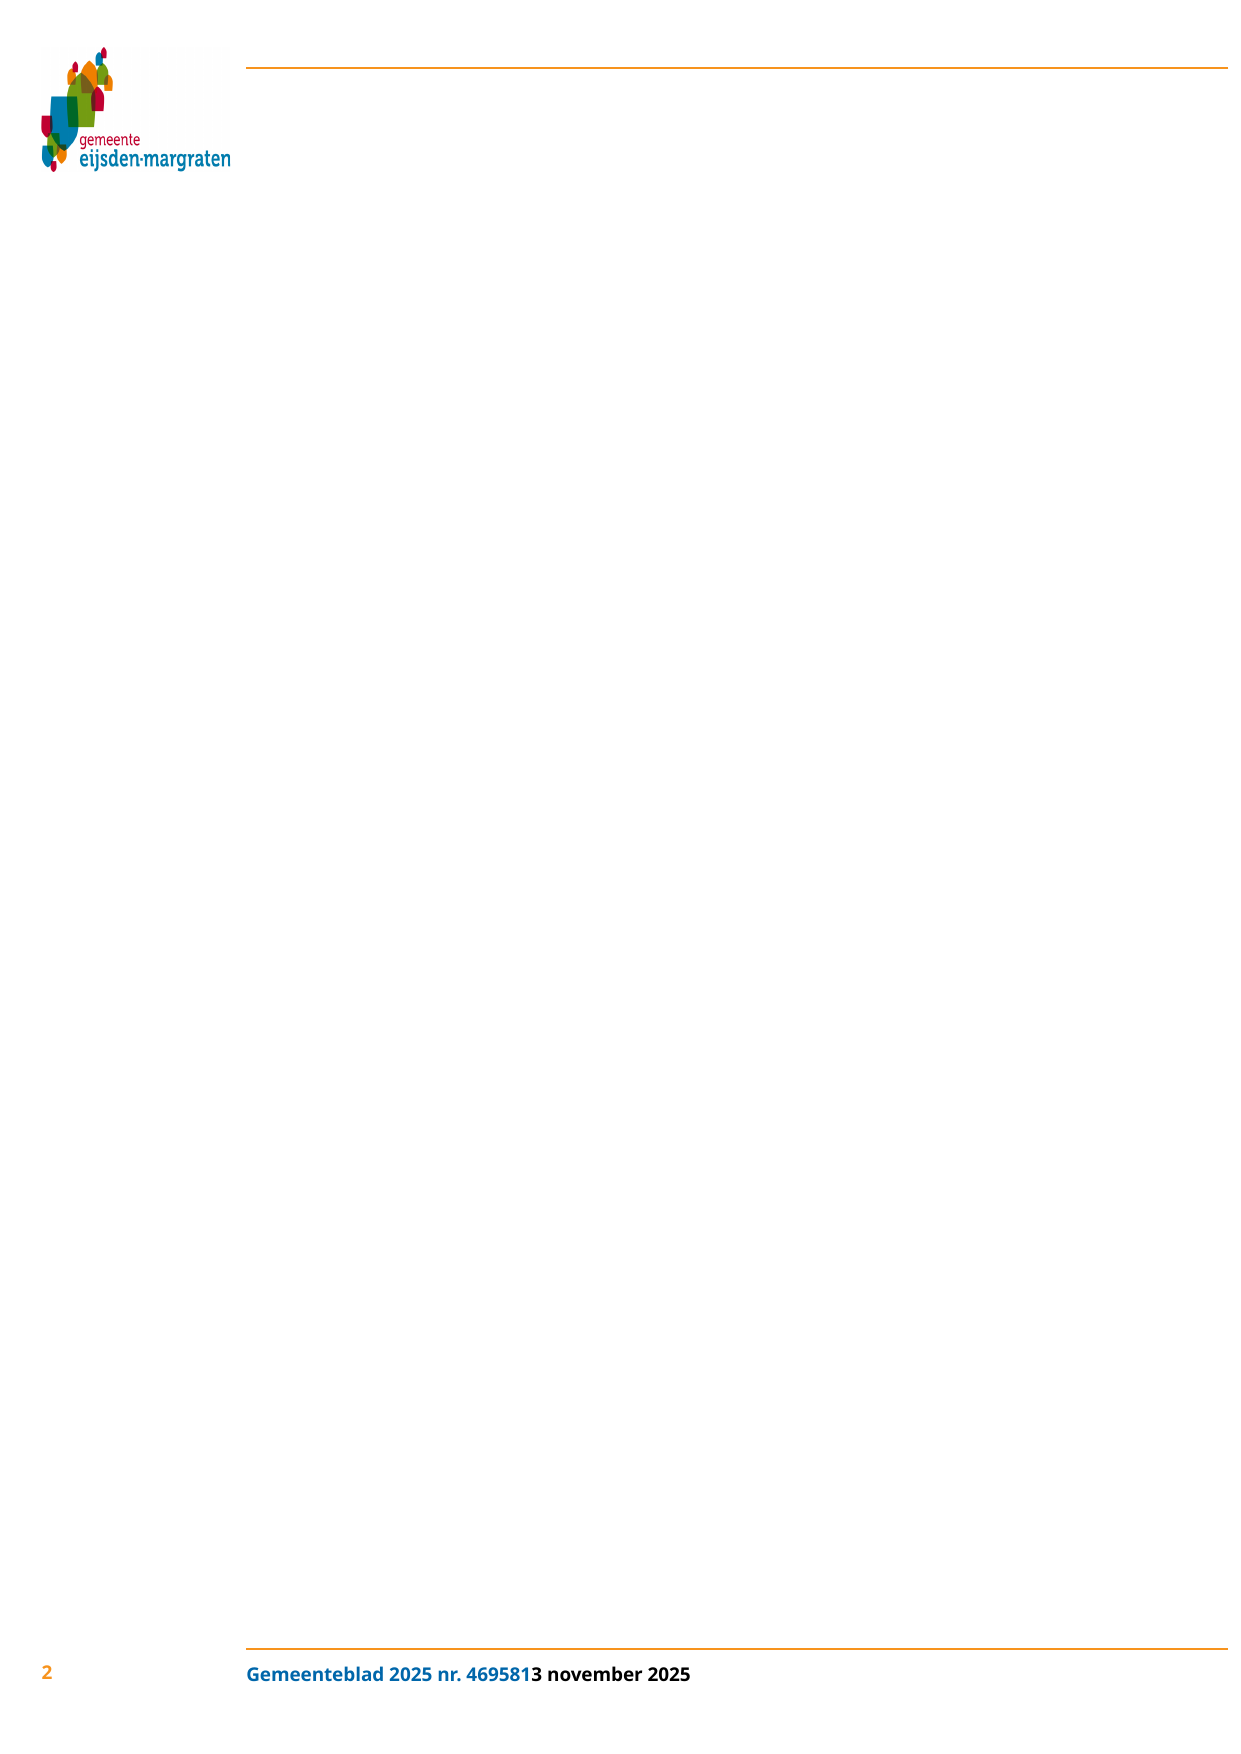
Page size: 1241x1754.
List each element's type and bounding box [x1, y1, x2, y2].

picture [41, 47, 231, 172]
